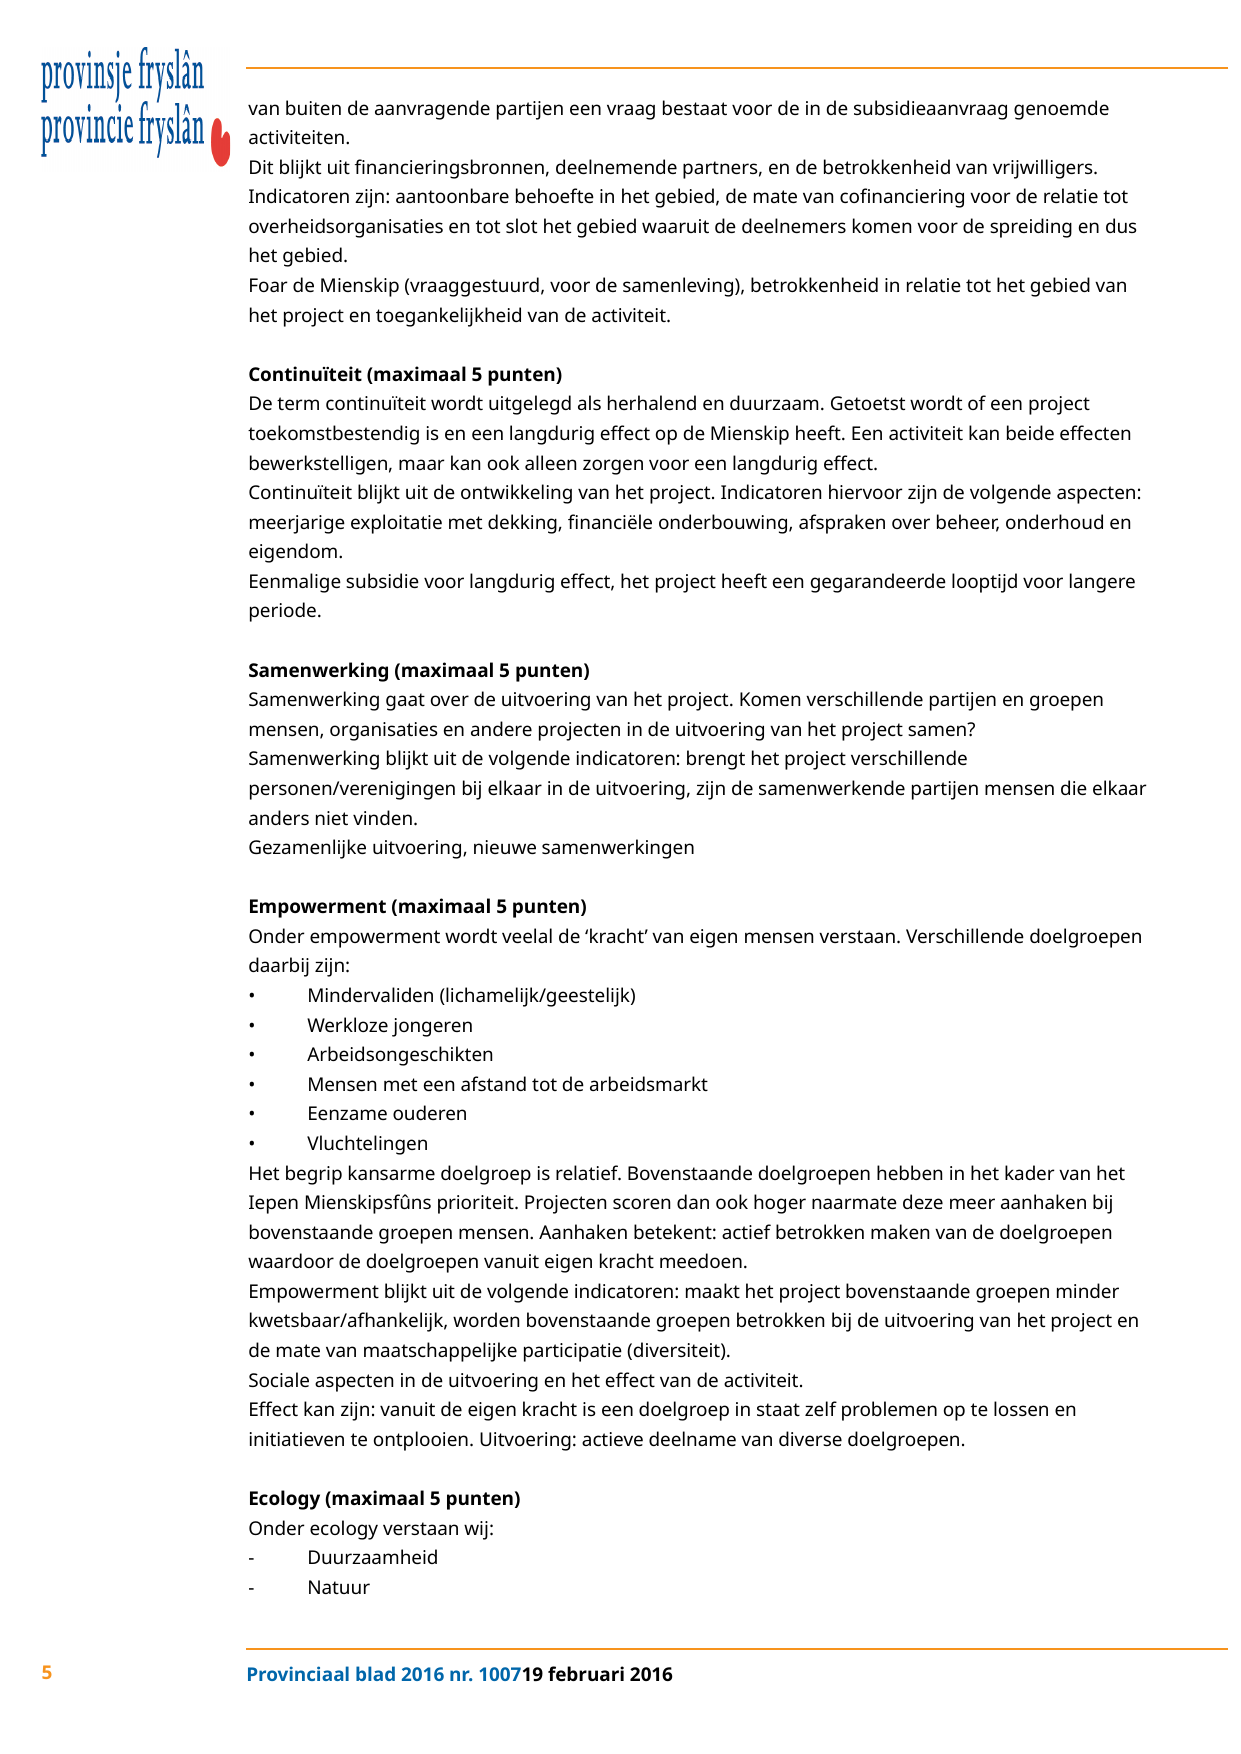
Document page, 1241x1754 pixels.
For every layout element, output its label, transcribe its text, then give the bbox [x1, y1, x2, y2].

text Dit blijkt uit financieringsbronnen, deelnemende partners, en de betrokkenheid van vrijwilligers. Indicatoren zijn: aantoonbare behoefte in het gebied, de mate van cofinanciering voor de relatie tot overheidsorganisaties en tot slot het gebied waaruit de deelnemers komen voor de spreiding en dus het gebied. [248, 154, 1152, 268]
list Mensen met een afstand tot de arbeidsmarkt [248, 1071, 1152, 1097]
text Sociale aspecten in de uitvoering en het effect van de activiteit. [248, 1367, 1152, 1393]
text Foar de Mienskip (vraaggestuurd, voor de samenleving), betrokkenheid in relatie tot het gebied van het project en toegankelijkheid van de activiteit. [248, 272, 1152, 328]
list Vluchtelingen [248, 1130, 1152, 1156]
text Samenwerking (maximaal 5 punten) [248, 657, 1152, 683]
text Gezamenlijke uitvoering, nieuwe samenwerkingen [248, 834, 1152, 860]
list Arbeidsongeschikten [248, 1041, 1152, 1067]
text De term continuïteit wordt uitgelegd als herhalend en duurzaam. Getoetst wordt of een project toekomstbestendig is en een langdurig effect op de Mienskip heeft. Een activiteit kan beide effecten bewerkstelligen, maar kan ook alleen zorgen voor een langdurig effect. [248, 391, 1152, 476]
text Effect kan zijn: vanuit de eigen kracht is een doelgroep in staat zelf problemen op te lossen en initiatieven te ontplooien. Uitvoering: actieve deelname van diverse doelgroepen. [248, 1396, 1152, 1452]
picture [41, 47, 231, 172]
text Empowerment (maximaal 5 punten) [248, 893, 1152, 919]
text Onder ecology verstaan wij: [248, 1515, 1152, 1541]
text Eenmalige subsidie voor langdurig effect, het project heeft een gegarandeerde looptijd voor langere periode. [248, 568, 1152, 623]
list Mindervaliden (lichamelijk/geestelijk) [248, 982, 1152, 1008]
text Samenwerking blijkt uit de volgende indicatoren: brengt het project verschillende personen/verenigingen bij elkaar in de uitvoering, zijn de samenwerkende partijen mensen die elkaar anders niet vinden. [248, 746, 1152, 831]
text Continuïteit (maximaal 5 punten) [248, 361, 1152, 387]
text Continuïteit blijkt uit de ontwikkeling van het project. Indicatoren hiervoor zijn de volgende aspecten: meerjarige exploitatie met dekking, financiële onderbouwing, afspraken over beheer, onderhoud en eigendom. [248, 479, 1152, 564]
text Samenwerking gaat over de uitvoering van het project. Komen verschillende partijen en groepen mensen, organisaties en andere projecten in de uitvoering van het project samen? [248, 686, 1152, 742]
text Empowerment blijkt uit de volgende indicatoren: maakt het project bovenstaande groepen minder kwetsbaar/afhankelijk, worden bovenstaande groepen betrokken bij de uitvoering van het project en de mate van maatschappelijke participatie (diversiteit). [248, 1278, 1152, 1363]
text van buiten de aanvragende partijen een vraag bestaat voor de in de subsidieaanvraag genoemde activiteiten. [248, 95, 1152, 150]
text Het begrip kansarme doelgroep is relatief. Bovenstaande doelgroepen hebben in het kader van het Iepen Mienskipsfûns prioriteit. Projecten scoren dan ook hoger naarmate deze meer aanhaken bij bovenstaande groepen mensen. Aanhaken betekent: actief betrokken maken van de doelgroepen waardoor de doelgroepen vanuit eigen kracht meedoen. [248, 1160, 1152, 1274]
text Ecology (maximaal 5 punten) [248, 1485, 1152, 1511]
text Onder empowerment wordt veelal de ‘kracht’ van eigen mensen verstaan. Verschillende doelgroepen daarbij zijn: [248, 923, 1152, 978]
list Eenzame ouderen [248, 1101, 1152, 1126]
list Werkloze jongeren [248, 1012, 1152, 1038]
list Natuur [248, 1574, 1152, 1600]
list Duurzaamheid [248, 1544, 1152, 1570]
